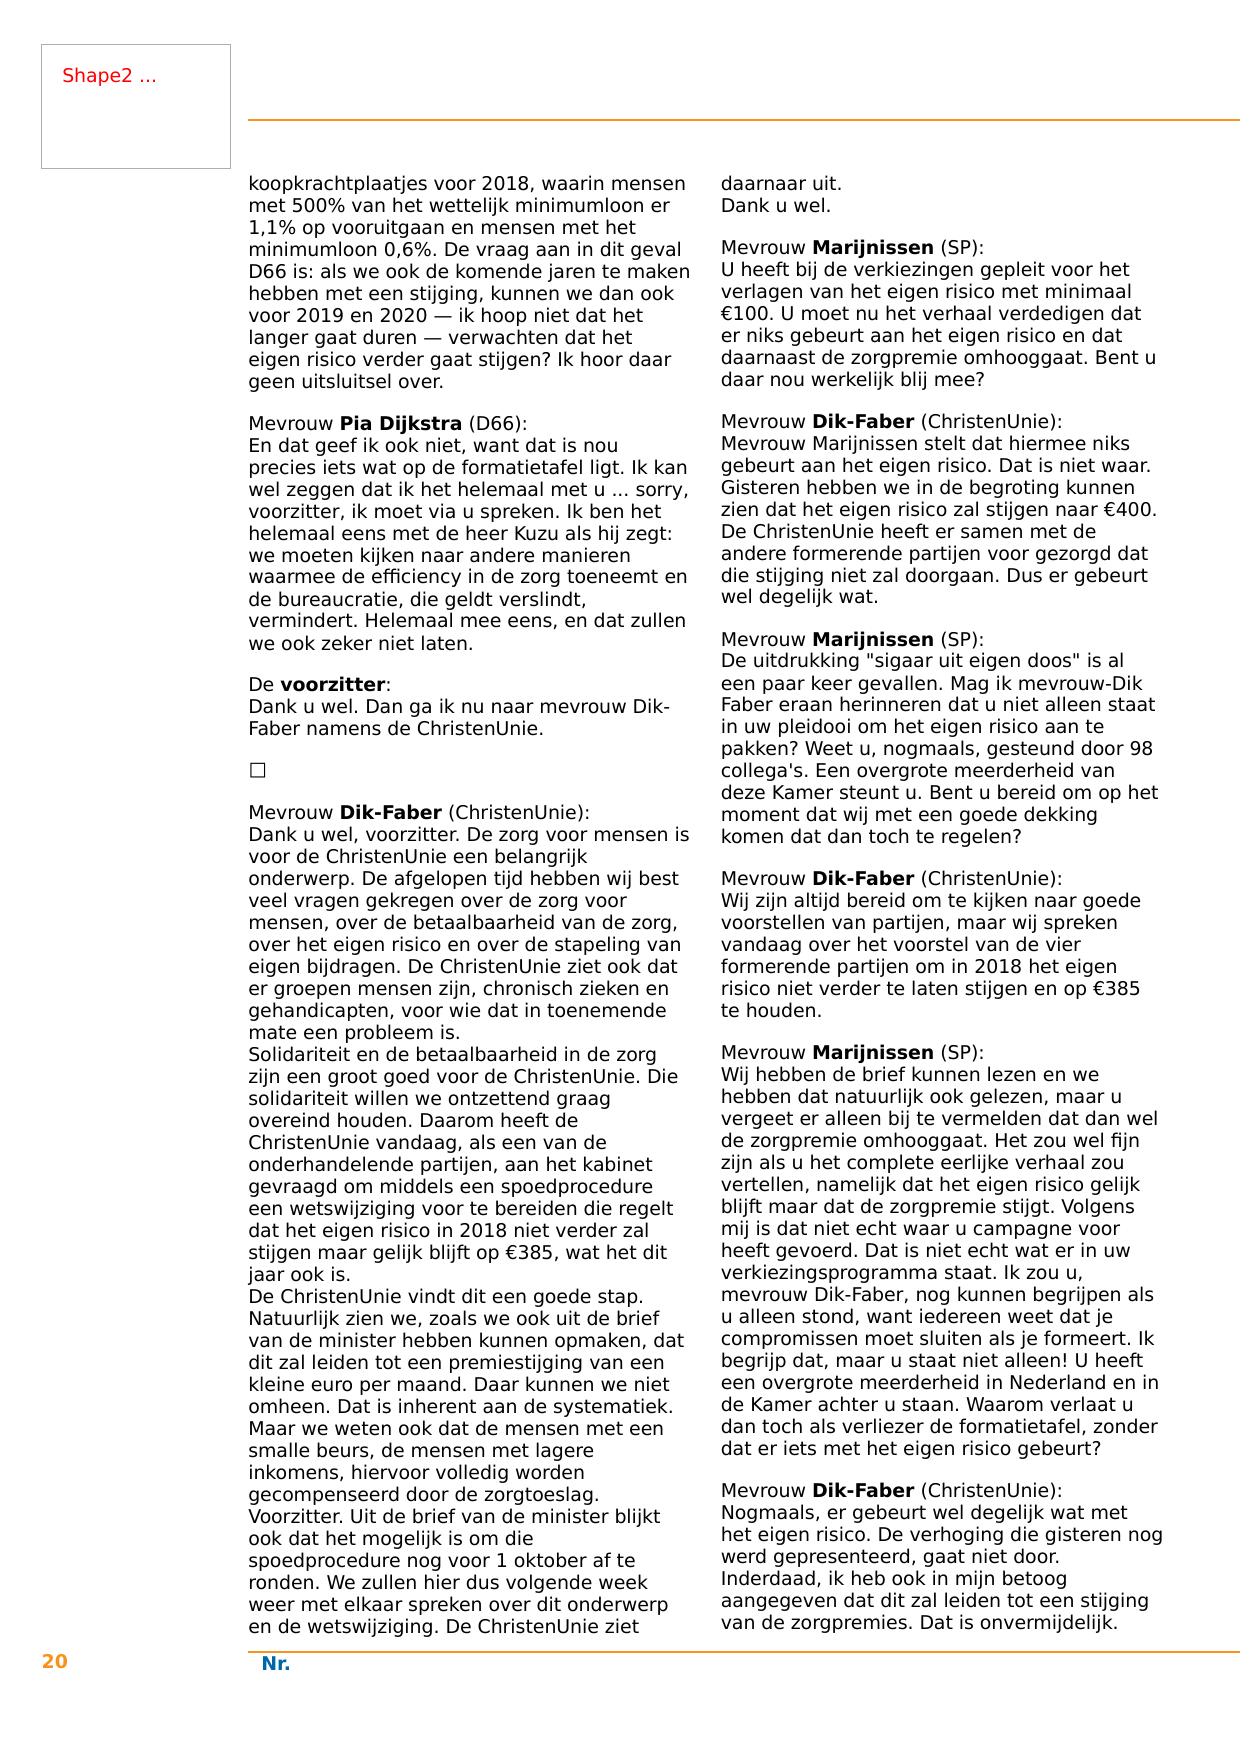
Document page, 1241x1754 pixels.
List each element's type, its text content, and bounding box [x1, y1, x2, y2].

text En dat geef ik ook niet, want dat is nou precies iets wat op de formatietafel ligt. Ik kan wel zeggen dat ik het helemaal met u ... sorry, voorzitter, ik moet via u spreken. Ik ben het helemaal eens met de heer Kuzu als hij zegt: we moeten kijken naar andere manieren waarmee de efficiency in de zorg toeneemt en de bureaucratie, die geldt verslindt, vermindert. Helemaal mee eens, en dat zullen we ook zeker niet laten. [248, 434, 691, 654]
text Mevrouw Dik-Faber (ChristenUnie): [248, 802, 691, 824]
text Mevrouw Dik-Faber (ChristenUnie): [721, 868, 1163, 890]
text Solidariteit en de betaalbaarheid in de zorg zijn een groot goed voor de ChristenUnie. Die solidariteit willen we ontzettend graag overeind houden. Daarom heeft de ChristenUnie vandaag, als een van de onderhandelende partijen, aan het kabinet gevraagd om middels een spoedprocedure een wetswijziging voor te bereiden die regelt dat het eigen risico in 2018 niet verder zal stijgen maar gelijk blijft op €385, wat het dit jaar ook is. [248, 1044, 691, 1286]
text Mevrouw Dik-Faber (ChristenUnie): [721, 411, 1163, 433]
text Dank u wel, voorzitter. De zorg voor mensen is voor de ChristenUnie een belangrijk onderwerp. De afgelopen tijd hebben wij best veel vragen gekregen over de zorg voor mensen, over de betaalbaarheid van de zorg, over het eigen risico en over de stapeling van eigen bijdragen. De ChristenUnie ziet ook dat er groepen mensen zijn, chronisch zieken en gehandicapten, voor wie dat in toenemende mate een probleem is. [248, 824, 691, 1044]
text ⬜ [248, 760, 691, 782]
text Mevrouw Pia Dijkstra (D66): [248, 413, 691, 434]
text Dank u wel. [721, 195, 1163, 217]
text Mevrouw Marijnissen stelt dat hiermee niks gebeurt aan het eigen risico. Dat is niet waar. Gisteren hebben we in de begroting kunnen zien dat het eigen risico zal stijgen naar €400. De ChristenUnie heeft er samen met de andere formerende partijen voor gezorgd dat die stijging niet zal doorgaan. Dus er gebeurt wel degelijk wat. [721, 433, 1163, 608]
text De uitdrukking "sigaar uit eigen doos" is al een paar keer gevallen. Mag ik mevrouw-Dik Faber eraan herinneren dat u niet alleen staat in uw pleidooi om het eigen risico aan te pakken? Weet u, nogmaals, gesteund door 98 collega's. Een overgrote meerderheid van deze Kamer steunt u. Bent u bereid om op het moment dat wij met een goede dekking komen dat dan toch te regelen? [721, 650, 1163, 848]
text De ChristenUnie vindt dit een goede stap. Natuurlijk zien we, zoals we ook uit de brief van de minister hebben kunnen opmaken, dat dit zal leiden tot een premiestijging van een kleine euro per maand. Daar kunnen we niet omheen. Dat is inherent aan de systematiek. Maar we weten ook dat de mensen met een smalle beurs, de mensen met lagere inkomens, hiervoor volledig worden gecompenseerd door de zorgtoeslag. [248, 1286, 691, 1506]
text daarnaar uit. [721, 173, 1163, 195]
text U heeft bij de verkiezingen gepleit voor het verlagen van het eigen risico met minimaal €100. U moet nu het verhaal verdedigen dat er niks gebeurt aan het eigen risico en dat daarnaast de zorgpremie omhooggaat. Bent u daar nou werkelijk blij mee? [721, 259, 1163, 391]
text Wij zijn altijd bereid om te kijken naar goede voorstellen van partijen, maar wij spreken vandaag over het voorstel van de vier formerende partijen om in 2018 het eigen risico niet verder te laten stijgen en op €385 te houden. [721, 890, 1163, 1022]
text koopkrachtplaatjes voor 2018, waarin mensen met 500% van het wettelijk minimumloon er 1,1% op vooruitgaan en mensen met het minimumloon 0,6%. De vraag aan in dit geval D66 is: als we ook de komende jaren te maken hebben met een stijging, kunnen we dan ook voor 2019 en 2020 — ik hoop niet dat het langer gaat duren — verwachten dat het eigen risico verder gaat stijgen? Ik hoor daar geen uitsluitsel over. [248, 173, 691, 393]
text Voorzitter. Uit de brief van de minister blijkt ook dat het mogelijk is om die spoedprocedure nog voor 1 oktober af te ronden. We zullen hier dus volgende week weer met elkaar spreken over dit onderwerp en de wetswijziging. De ChristenUnie ziet [248, 1506, 691, 1637]
text Dank u wel. Dan ga ik nu naar mevrouw Dik-Faber namens de ChristenUnie. [248, 696, 691, 740]
text Nogmaals, er gebeurt wel degelijk wat met het eigen risico. De verhoging die gisteren nog werd gepresenteerd, gaat niet door. Inderdaad, ik heb ook in mijn betoog aangegeven dat dit zal leiden tot een stijging van de zorgpremies. Dat is onvermijdelijk. [721, 1502, 1163, 1633]
text Mevrouw Marijnissen (SP): [721, 237, 1163, 259]
text Wij hebben de brief kunnen lezen en we hebben dat natuurlijk ook gelezen, maar u vergeet er alleen bij te vermelden dat dan wel de zorgpremie omhooggaat. Het zou wel fijn zijn als u het complete eerlijke verhaal zou vertellen, namelijk dat het eigen risico gelijk blijft maar dat de zorgpremie stijgt. Volgens mij is dat niet echt waar u campagne voor heeft gevoerd. Dat is niet echt wat er in uw verkiezingsprogramma staat. Ik zou u, mevrouw Dik-Faber, nog kunnen begrijpen als u alleen stond, want iedereen weet dat je compromissen moet sluiten als je formeert. Ik begrijp dat, maar u staat niet alleen! U heeft een overgrote meerderheid in Nederland en in de Kamer achter u staan. Waarom verlaat u dan toch als verliezer de formatietafel, zonder dat er iets met het eigen risico gebeurt? [721, 1064, 1163, 1460]
text De voorzitter: [248, 674, 691, 696]
text Mevrouw Dik-Faber (ChristenUnie): [721, 1480, 1163, 1502]
text Mevrouw Marijnissen (SP): [721, 628, 1163, 650]
text Mevrouw Marijnissen (SP): [721, 1042, 1163, 1064]
